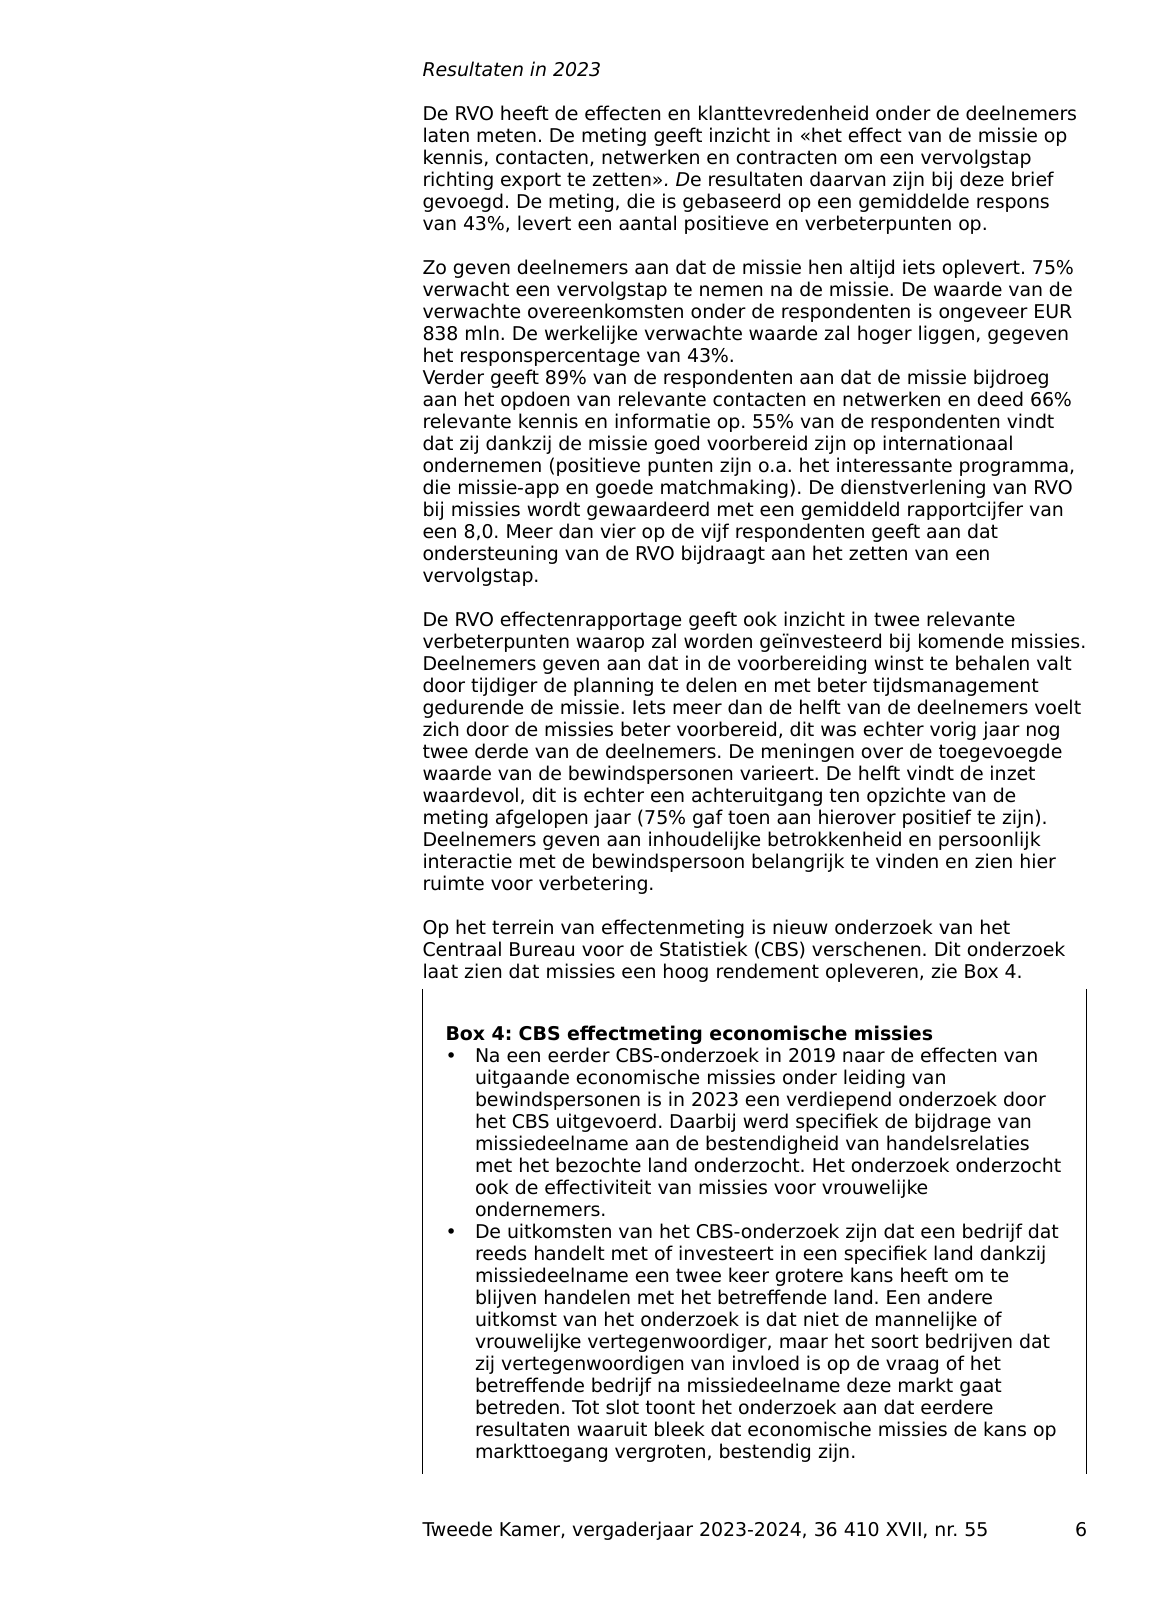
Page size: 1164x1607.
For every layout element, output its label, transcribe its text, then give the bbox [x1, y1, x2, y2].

text De RVO effectenrapportage geeft ook inzicht in twee relevante verbeterpunten waarop zal worden geïnvesteerd bij komende missies. Deelnemers geven aan dat in de voorbereiding winst te behalen valt door tijdiger de planning te delen en met beter tijdsmanagement gedurende de missie. Iets meer dan de helft van de deelnemers voelt zich door de missies beter voorbereid, dit was echter vorig jaar nog twee derde van de deelnemers. De meningen over de toegevoegde waarde van de bewindspersonen varieert. De helft vindt de inzet waardevol, dit is echter een achteruitgang ten opzichte van de meting afgelopen jaar (75% gaf toen aan hierover positief te zijn). Deelnemers geven aan inhoudelijke betrokkenheid en persoonlijk interactie met de bewindspersoon belangrijk te vinden en zien hier ruimte voor verbetering. [422, 609, 1087, 895]
text De RVO heeft de effecten en klanttevredenheid onder de deelnemers laten meten. De meting geeft inzicht in «het effect van de missie op kennis, contacten, netwerken en contracten om een vervolgstap richting export te zetten». De resultaten daarvan zijn bij deze brief gevoegd. De meting, die is gebaseerd op een gemiddelde respons van 43%, levert een aantal positieve en verbeterpunten op. [422, 103, 1087, 235]
text Op het terrein van effectenmeting is nieuw onderzoek van het Centraal Bureau voor de Statistiek (CBS) verschenen. Dit onderzoek laat zien dat missies een hoog rendement opleveren, zie Box 4. [422, 917, 1087, 983]
text Verder geeft 89% van de respondenten aan dat de missie bijdroeg aan het opdoen van relevante contacten en netwerken en deed 66% relevante kennis en informatie op. 55% van de respondenten vindt dat zij dankzij de missie goed voorbereid zijn op internationaal ondernemen (positieve punten zijn o.a. het interessante programma, die missie-app en goede matchmaking). De dienstverlening van RVO bij missies wordt gewaardeerd met een gemiddeld rapportcijfer van een 8,0. Meer dan vier op de vijf respondenten geeft aan dat ondersteuning van de RVO bijdraagt aan het zetten van een vervolgstap. [422, 367, 1087, 587]
table_header Box 4: CBS effectmeting economische missies • Na een eerder CBS-onderzoek in 2019 naar de effecten van uitgaande economische missies onder leiding van bewindspersonen is in 2023 een verdiepend onderzoek door het CBS uitgevoerd. Daarbij werd specifiek de bijdrage van missiedeelname aan de bestendigheid van handelsrelaties met het bezochte land onderzocht. Het onderzoek onderzocht ook de effectiviteit van missies voor vrouwelijke ondernemers. • De uitkomsten van het CBS-onderzoek zijn dat een bedrijf dat reeds handelt met of investeert in een specifiek land dankzij missiedeelname een twee keer grotere kans heeft om te blijven handelen met het betreffende land. Een andere uitkomst van het onderzoek is dat niet de mannelijke of vrouwelijke vertegenwoordiger, maar het soort bedrijven dat zij vertegenwoordigen van invloed is op de vraag of het betreffende bedrijf na missiedeelname deze markt gaat betreden. Tot slot toont het onderzoek aan dat eerdere resultaten waaruit bleek dat economische missies de kans op markttoegang vergroten, bestendig zijn. [423, 989, 1086, 1474]
subtitle Resultaten in 2023 [422, 59, 1087, 81]
text Zo geven deelnemers aan dat de missie hen altijd iets oplevert. 75% verwacht een vervolgstap te nemen na de missie. De waarde van de verwachte overeenkomsten onder de respondenten is ongeveer EUR 838 mln. De werkelijke verwachte waarde zal hoger liggen, gegeven het responspercentage van 43%. [422, 257, 1087, 367]
